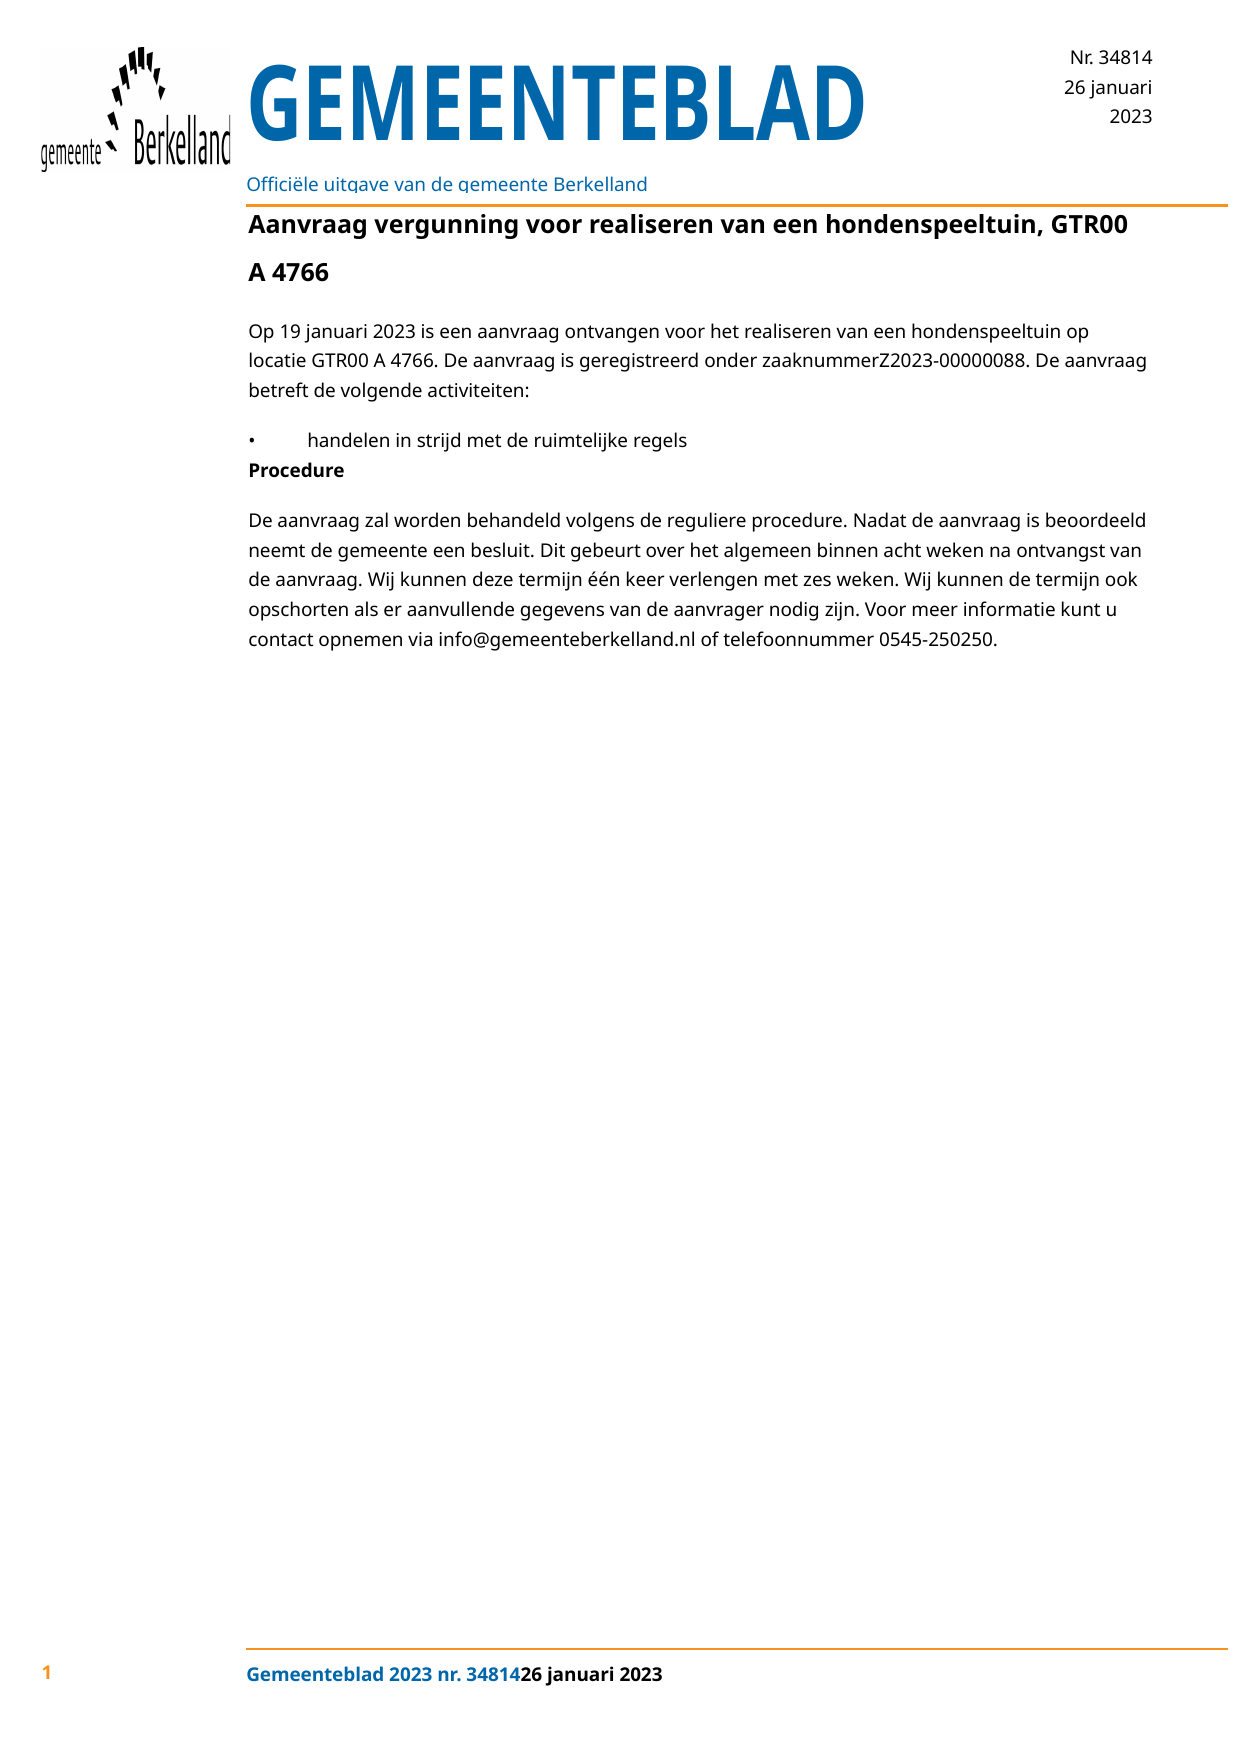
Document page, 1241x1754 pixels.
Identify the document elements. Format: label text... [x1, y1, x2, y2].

list handelen in strijd met de ruimtelijke regels [248, 427, 1152, 453]
text Aanvraag vergunning voor realiseren van een hondenspeeltuin, GTR00 A 4766 [248, 207, 1152, 288]
picture [41, 47, 231, 172]
text Procedure [248, 457, 1152, 483]
text Op 19 januari 2023 is een aanvraag ontvangen voor het realiseren van een hondenspeeltuin op locatie GTR00 A 4766. De aanvraag is geregistreerd onder zaaknummerZ2023-00000088. De aanvraag betreft de volgende activiteiten: [248, 318, 1152, 403]
text De aanvraag zal worden behandeld volgens de reguliere procedure. Nadat de aanvraag is beoordeeld neemt de gemeente een besluit. Dit gebeurt over het algemeen binnen acht weken na ontvangst van de aanvraag. Wij kunnen deze termijn één keer verlengen met zes weken. Wij kunnen de termijn ook opschorten als er aanvullende gegevens van de aanvrager nodig zijn. Voor meer informatie kunt u contact opnemen via info@gemeenteberkelland.nl of telefoonnummer 0545-250250. [248, 507, 1152, 652]
